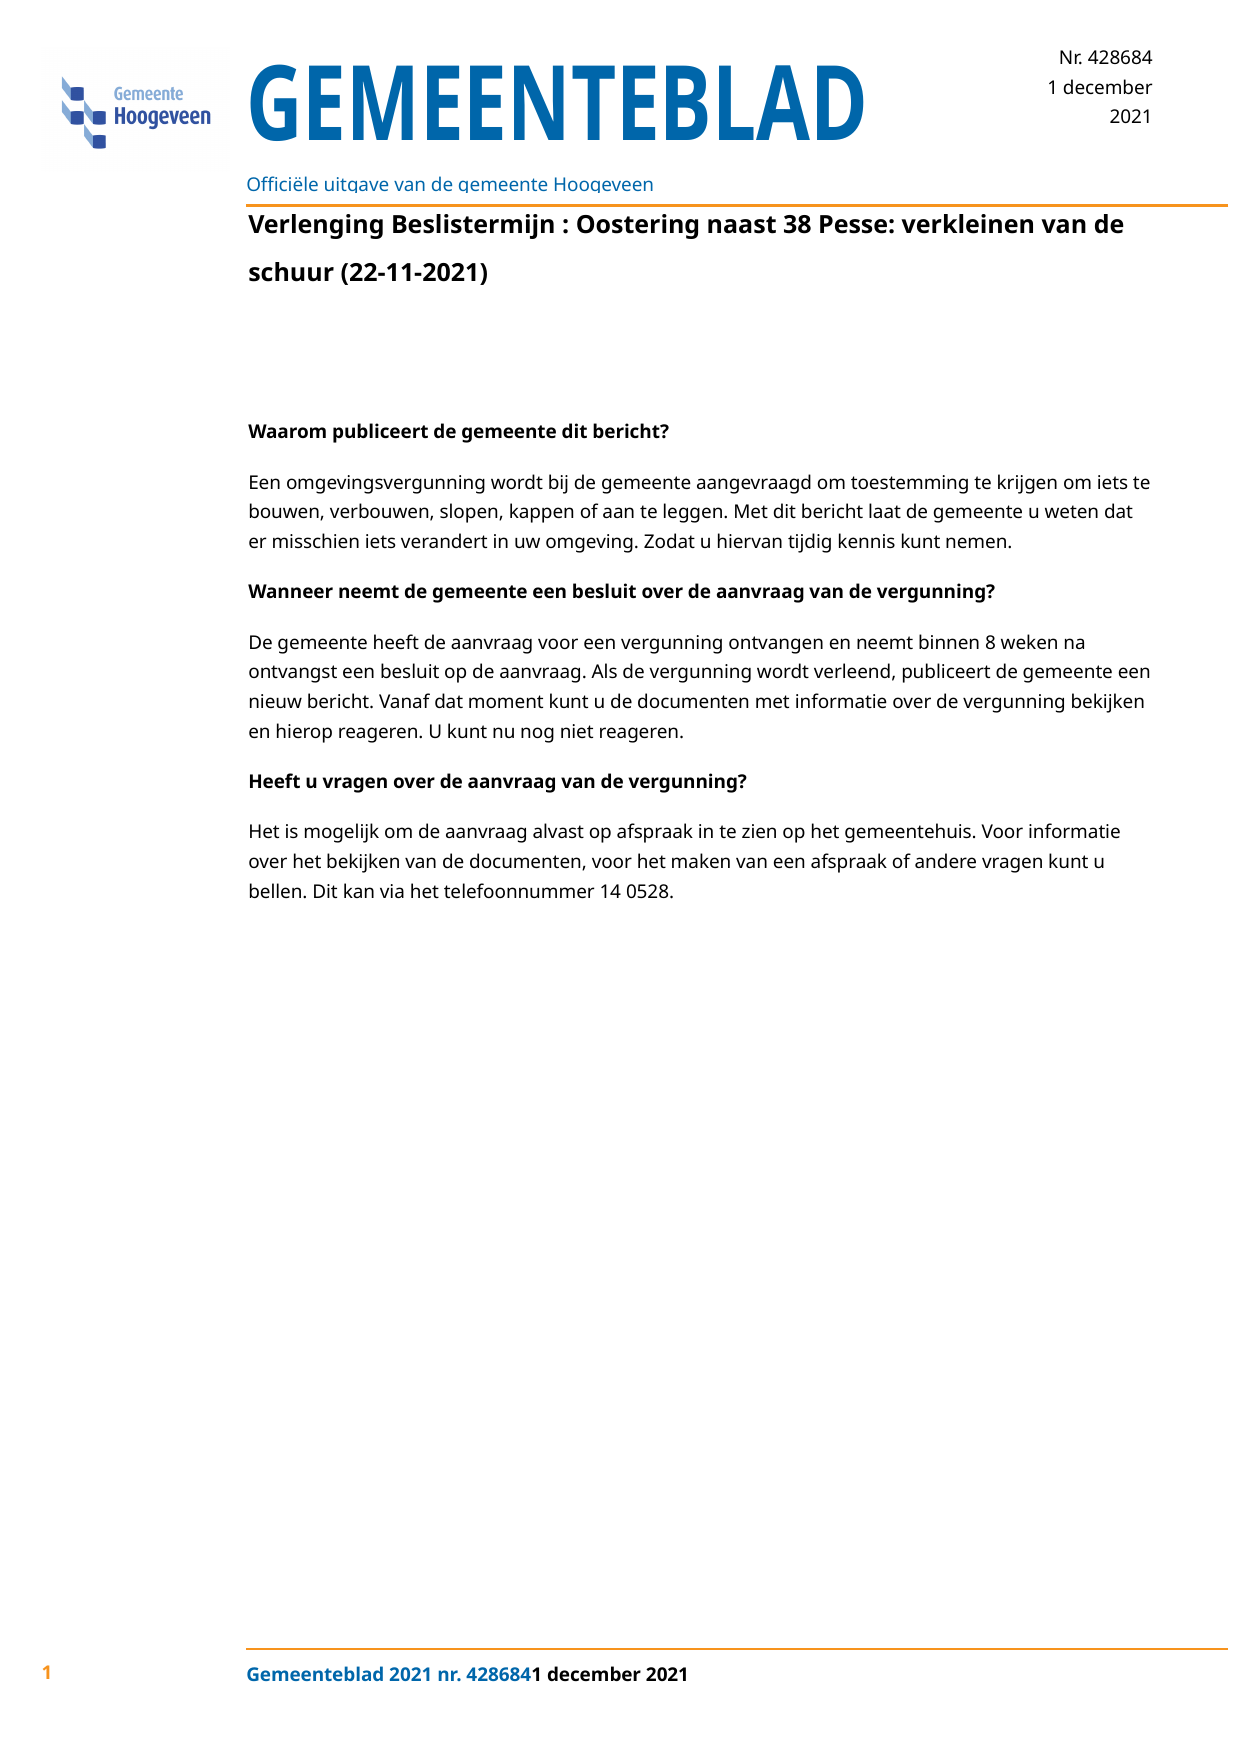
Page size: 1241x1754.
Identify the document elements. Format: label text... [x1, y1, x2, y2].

text Waarom publiceert de gemeente dit bericht? [248, 419, 1152, 444]
text Wanneer neemt de gemeente een besluit over de aanvraag van de vergunning? [248, 579, 1152, 604]
text Een omgevingsvergunning wordt bij de gemeente aangevraagd om toestemming te krijgen om iets te bouwen, verbouwen, slopen, kappen of aan te leggen. Met dit bericht laat de gemeente u weten dat er misschien iets verandert in uw omgeving. Zodat u hiervan tijdig kennis kunt nemen. [248, 469, 1152, 554]
text Heeft u vragen over de aanvraag van de vergunning? [248, 768, 1152, 794]
text De gemeente heeft de aanvraag voor een vergunning ontvangen en neemt binnen 8 weken na ontvangst een besluit op de aanvraag. Als de vergunning wordt verleend, publiceert de gemeente een nieuw bericht. Vanaf dat moment kunt u de documenten met informatie over de vergunning bekijken en hierop reageren. U kunt nu nog niet reageren. [248, 629, 1152, 744]
picture [41, 47, 231, 172]
text Verlenging Beslistermijn : Oostering naast 38 Pesse: verkleinen van de schuur (22-11-2021) [248, 207, 1152, 288]
text Het is mogelijk om de aanvraag alvast op afspraak in te zien op het gemeentehuis. Voor informatie over het bekijken van de documenten, voor het maken van een afspraak of andere vragen kunt u bellen. Dit kan via het telefoonnummer 14 0528. [248, 819, 1152, 904]
